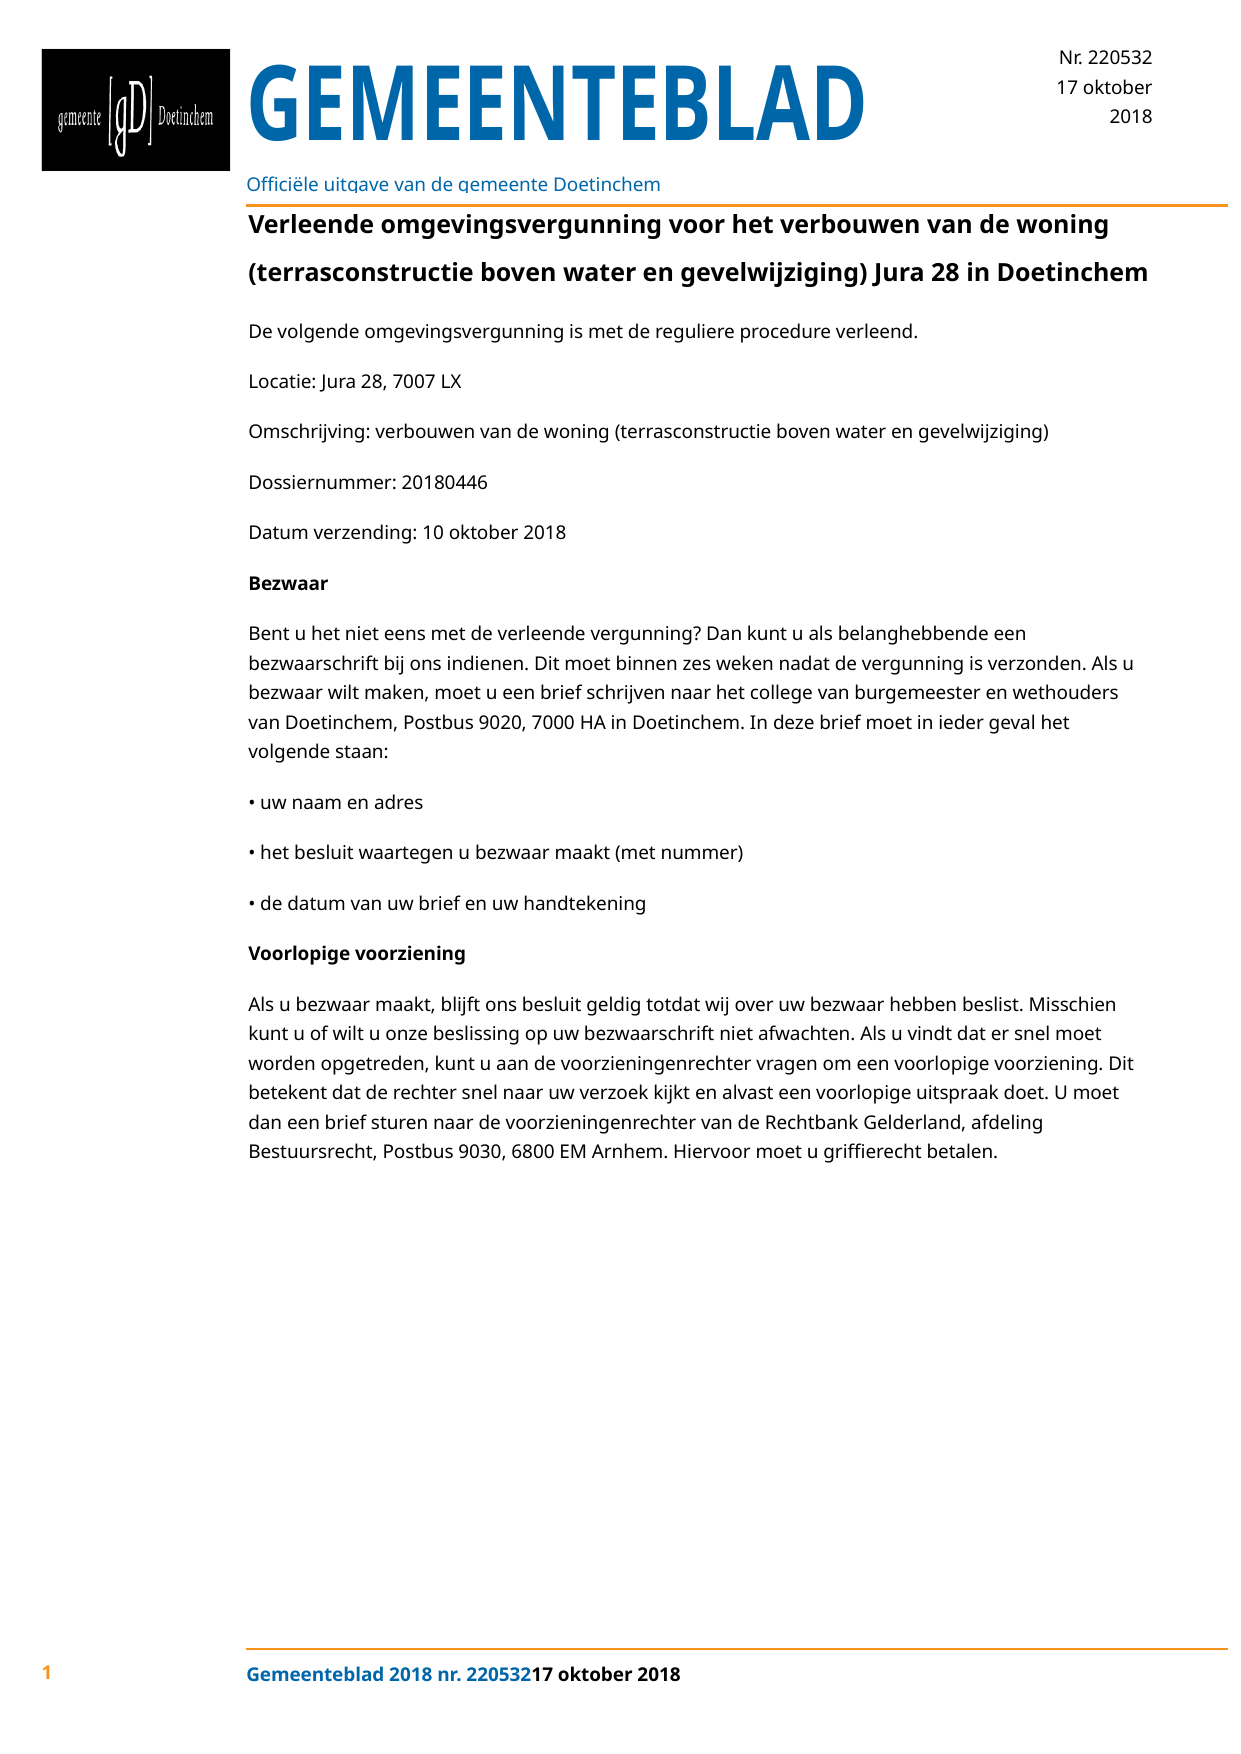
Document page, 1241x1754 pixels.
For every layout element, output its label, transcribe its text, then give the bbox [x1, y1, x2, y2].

text • het besluit waartegen u bezwaar maakt (met nummer) [248, 839, 1152, 865]
text Als u bezwaar maakt, blijft ons besluit geldig totdat wij over uw bezwaar hebben beslist. Misschien kunt u of wilt u onze beslissing op uw bezwaarschrift niet afwachten. Als u vindt dat er snel moet worden opgetreden, kunt u aan de voorzieningenrechter vragen om een voorlopige voorziening. Dit betekent dat de rechter snel naar uw verzoek kijkt en alvast een voorlopige uitspraak doet. U moet dan een brief sturen naar de voorzieningenrechter van de Rechtbank Gelderland, afdeling Bestuursrecht, Postbus 9030, 6800 EM Arnhem. Hiervoor moet u griffierecht betalen. [248, 991, 1152, 1164]
text Dossiernummer: 20180446 [248, 469, 1152, 495]
text • uw naam en adres [248, 789, 1152, 815]
picture [41, 47, 231, 172]
text Omschrijving: verbouwen van de woning (terrasconstructie boven water en gevelwijziging) [248, 419, 1152, 444]
text De volgende omgevingsvergunning is met de reguliere procedure verleend. [248, 318, 1152, 344]
text Datum verzending: 10 oktober 2018 [248, 519, 1152, 545]
text Verleende omgevingsvergunning voor het verbouwen van de woning (terrasconstructie boven water en gevelwijziging) Jura 28 in Doetinchem [248, 207, 1152, 288]
text Voorlopige voorziening [248, 940, 1152, 966]
text Locatie: Jura 28, 7007 LX [248, 368, 1152, 394]
text Bezwaar [248, 570, 1152, 596]
text Bent u het niet eens met de verleende vergunning? Dan kunt u als belanghebbende een bezwaarschrift bij ons indienen. Dit moet binnen zes weken nadat de vergunning is verzonden. Als u bezwaar wilt maken, moet u een brief schrijven naar het college van burgemeester en wethouders van Doetinchem, Postbus 9020, 7000 HA in Doetinchem. In deze brief moet in ieder geval het volgende staan: [248, 620, 1152, 764]
text • de datum van uw brief en uw handtekening [248, 890, 1152, 916]
